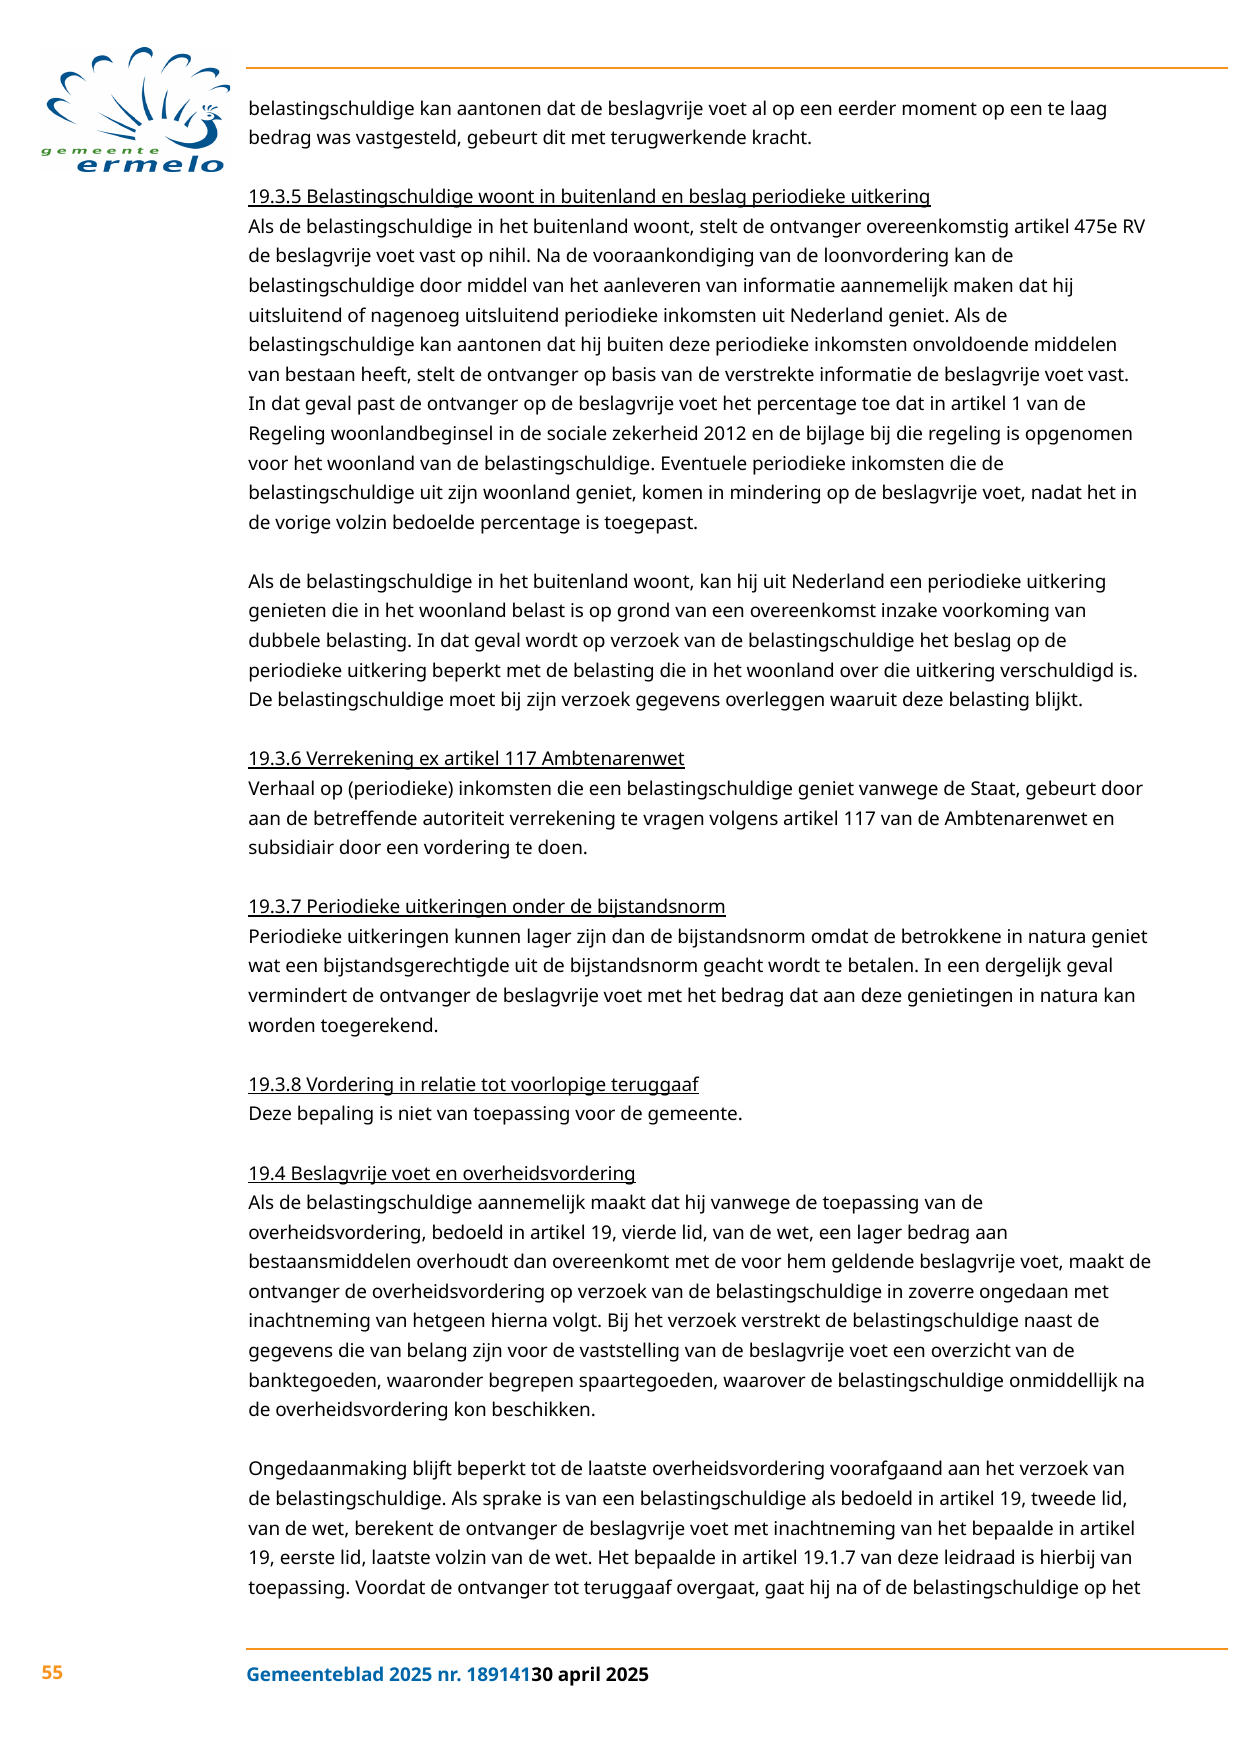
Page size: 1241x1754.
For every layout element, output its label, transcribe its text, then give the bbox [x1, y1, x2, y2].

text Als de belastingschuldige in het buitenland woont, stelt de ontvanger overeenkomstig artikel 475e RV de beslagvrije voet vast op nihil. Na de vooraankondiging van de loonvordering kan de belastingschuldige door middel van het aanleveren van informatie aannemelijk maken dat hij uitsluitend of nagenoeg uitsluitend periodieke inkomsten uit Nederland geniet. Als de belastingschuldige kan aantonen dat hij buiten deze periodieke inkomsten onvoldoende middelen van bestaan heeft, stelt de ontvanger op basis van de verstrekte informatie de beslagvrije voet vast. In dat geval past de ontvanger op de beslagvrije voet het percentage toe dat in artikel 1 van de Regeling woonlandbeginsel in de sociale zekerheid 2012 en de bijlage bij die regeling is opgenomen voor het woonland van de belastingschuldige. Eventuele periodieke inkomsten die de belastingschuldige uit zijn woonland geniet, komen in mindering op de beslagvrije voet, nadat het in de vorige volzin bedoelde percentage is toegepast. [248, 213, 1152, 535]
text 19.3.8 Vordering in relatie tot voorlopige teruggaaf [248, 1071, 1152, 1097]
text Als de belastingschuldige in het buitenland woont, kan hij uit Nederland een periodieke uitkering genieten die in het woonland belast is op grond van een overeenkomst inzake voorkoming van dubbele belasting. In dat geval wordt op verzoek van de belastingschuldige het beslag op de periodieke uitkering beperkt met de belasting die in het woonland over die uitkering verschuldigd is. De belastingschuldige moet bij zijn verzoek gegevens overleggen waaruit deze belasting blijkt. [248, 568, 1152, 712]
text Ongedaanmaking blijft beperkt tot de laatste overheidsvordering voorafgaand aan het verzoek van de belastingschuldige. Als sprake is van een belastingschuldige als bedoeld in artikel 19, tweede lid, van de wet, berekent de ontvanger de beslagvrije voet met inachtneming van het bepaalde in artikel 19, eerste lid, laatste volzin van de wet. Het bepaalde in artikel 19.1.7 van deze leidraad is hierbij van toepassing. Voordat de ontvanger tot teruggaaf overgaat, gaat hij na of de belastingschuldige op het [248, 1456, 1152, 1600]
text Als de belastingschuldige aannemelijk maakt dat hij vanwege de toepassing van de overheidsvordering, bedoeld in artikel 19, vierde lid, van de wet, een lager bedrag aan bestaansmiddelen overhoudt dan overeenkomt met de voor hem geldende beslagvrije voet, maakt de ontvanger de overheidsvordering op verzoek van de belastingschuldige in zoverre ongedaan met inachtneming van hetgeen hierna volgt. Bij het verzoek verstrekt de belastingschuldige naast de gegevens die van belang zijn voor de vaststelling van de beslagvrije voet een overzicht van de banktegoeden, waaronder begrepen spaartegoeden, waarover de belastingschuldige onmiddellijk na de overheidsvordering kon beschikken. [248, 1189, 1152, 1422]
text 19.3.6 Verrekening ex artikel 117 Ambtenarenwet [248, 746, 1152, 771]
text Deze bepaling is niet van toepassing voor de gemeente. [248, 1101, 1152, 1126]
picture [41, 47, 231, 172]
text 19.4 Beslagvrije voet en overheidsvordering [248, 1160, 1152, 1186]
text 19.3.5 Belastingschuldige woont in buitenland en beslag periodieke uitkering [248, 183, 1152, 209]
text 19.3.7 Periodieke uitkeringen onder de bijstandsnorm [248, 893, 1152, 919]
text belastingschuldige kan aantonen dat de beslagvrije voet al op een eerder moment op een te laag bedrag was vastgesteld, gebeurt dit met terugwerkende kracht. [248, 95, 1152, 150]
text Periodieke uitkeringen kunnen lager zijn dan de bijstandsnorm omdat de betrokkene in natura geniet wat een bijstandsgerechtigde uit de bijstandsnorm geacht wordt te betalen. In een dergelijk geval vermindert de ontvanger de beslagvrije voet met het bedrag dat aan deze genietingen in natura kan worden toegerekend. [248, 923, 1152, 1038]
text Verhaal op (periodieke) inkomsten die een belastingschuldige geniet vanwege de Staat, gebeurt door aan de betreffende autoriteit verrekening te vragen volgens artikel 117 van de Ambtenarenwet en subsidiair door een vordering te doen. [248, 775, 1152, 860]
